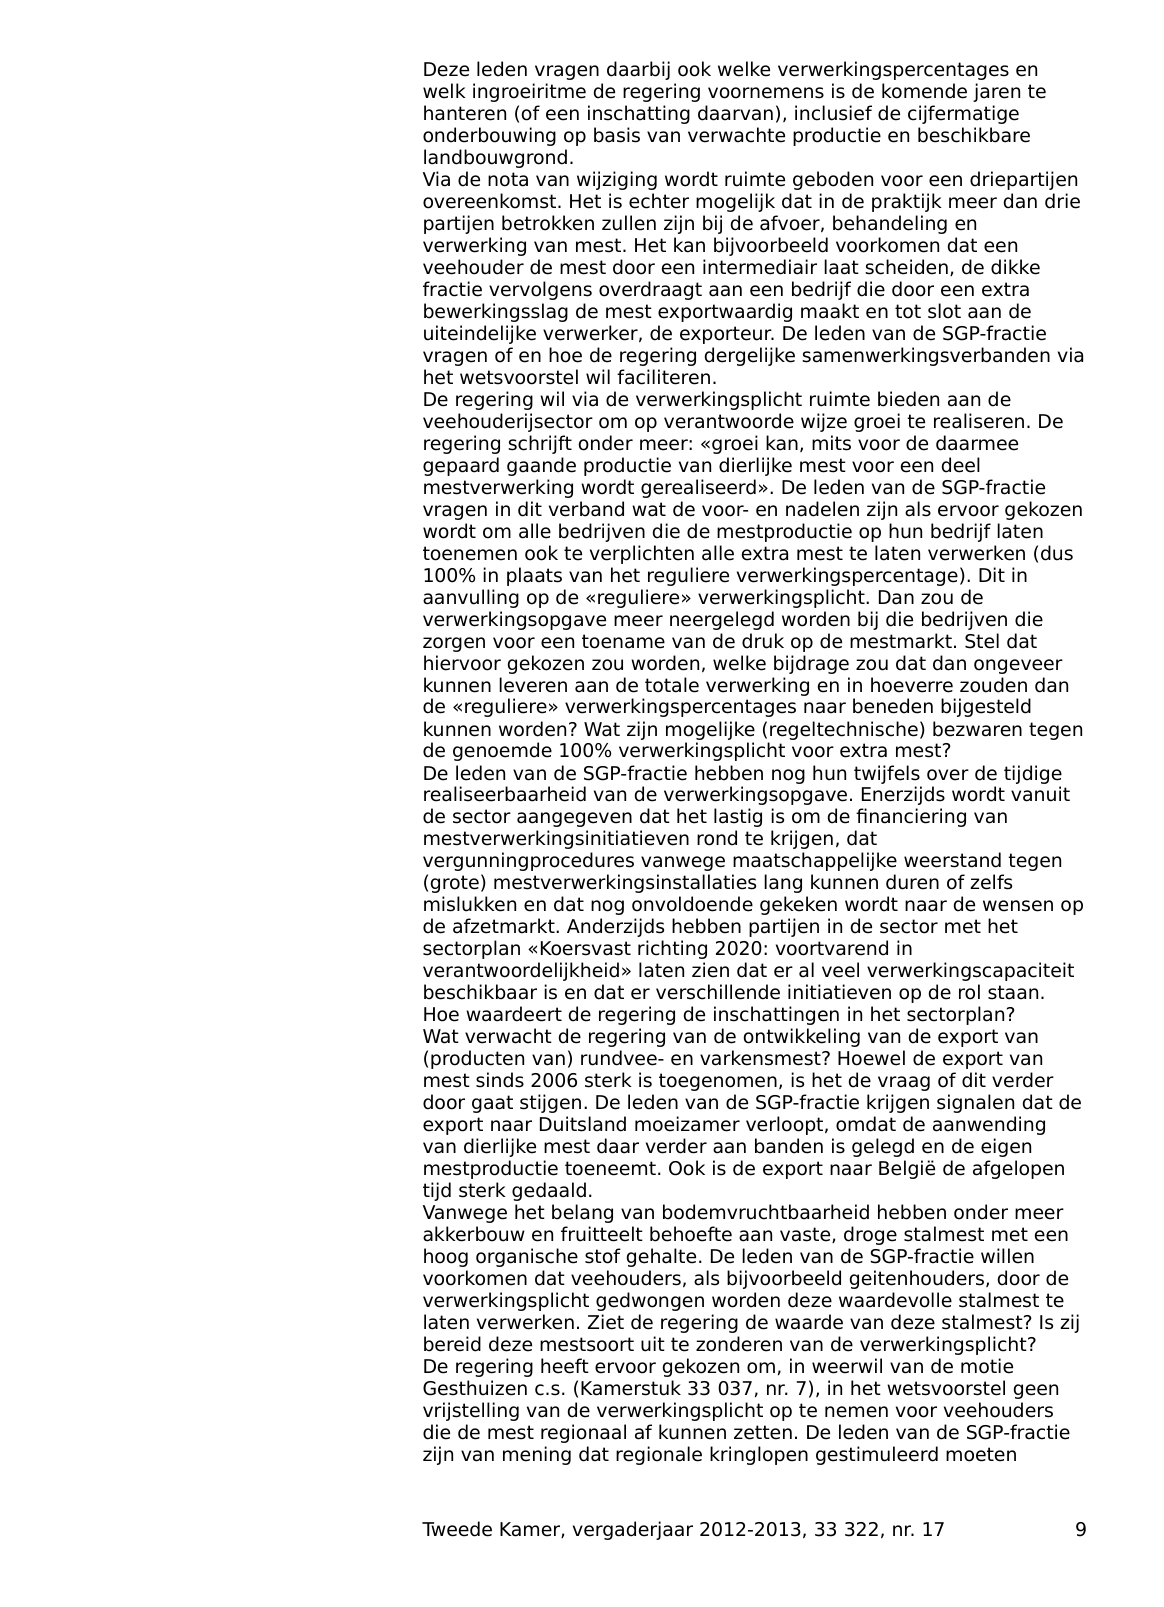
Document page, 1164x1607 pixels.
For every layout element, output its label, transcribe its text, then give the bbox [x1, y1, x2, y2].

text De leden van de SGP-fractie hebben nog hun twijfels over de tijdige realiseerbaarheid van de verwerkingsopgave. Enerzijds wordt vanuit de sector aangegeven dat het lastig is om de financiering van mestverwerkingsinitiatieven rond te krijgen, dat vergunningprocedures vanwege maatschappelijke weerstand tegen (grote) mestverwerkingsinstallaties lang kunnen duren of zelfs mislukken en dat nog onvoldoende gekeken wordt naar de wensen op de afzetmarkt. Anderzijds hebben partijen in de sector met het sectorplan «Koersvast richting 2020: voortvarend in verantwoordelijkheid» laten zien dat er al veel verwerkingscapaciteit beschikbaar is en dat er verschillende initiatieven op de rol staan. Hoe waardeert de regering de inschattingen in het sectorplan? [422, 762, 1087, 1026]
text Deze leden vragen daarbij ook welke verwerkingspercentages en welk ingroeiritme de regering voornemens is de komende jaren te hanteren (of een inschatting daarvan), inclusief de cijfermatige onderbouwing op basis van verwachte productie en beschikbare landbouwgrond. [422, 59, 1087, 169]
text Wat verwacht de regering van de ontwikkeling van de export van (producten van) rundvee- en varkensmest? Hoewel de export van mest sinds 2006 sterk is toegenomen, is het de vraag of dit verder door gaat stijgen. De leden van de SGP-fractie krijgen signalen dat de export naar Duitsland moeizamer verloopt, omdat de aanwending van dierlijke mest daar verder aan banden is gelegd en de eigen mestproductie toeneemt. Ook is de export naar België de afgelopen tijd sterk gedaald. [422, 1026, 1087, 1202]
text Vanwege het belang van bodemvruchtbaarheid hebben onder meer akkerbouw en fruitteelt behoefte aan vaste, droge stalmest met een hoog organische stof gehalte. De leden van de SGP-fractie willen voorkomen dat veehouders, als bijvoorbeeld geitenhouders, door de verwerkingsplicht gedwongen worden deze waardevolle stalmest te laten verwerken. Ziet de regering de waarde van deze stalmest? Is zij bereid deze mestsoort uit te zonderen van de verwerkingsplicht? [422, 1202, 1087, 1356]
text De regering wil via de verwerkingsplicht ruimte bieden aan de veehouderijsector om op verantwoorde wijze groei te realiseren. De regering schrijft onder meer: «groei kan, mits voor de daarmee gepaard gaande productie van dierlijke mest voor een deel mestverwerking wordt gerealiseerd». De leden van de SGP-fractie vragen in dit verband wat de voor- en nadelen zijn als ervoor gekozen wordt om alle bedrijven die de mestproductie op hun bedrijf laten toenemen ook te verplichten alle extra mest te laten verwerken (dus 100% in plaats van het reguliere verwerkingspercentage). Dit in aanvulling op de «reguliere» verwerkingsplicht. Dan zou de verwerkingsopgave meer neergelegd worden bij die bedrijven die zorgen voor een toename van de druk op de mestmarkt. Stel dat hiervoor gekozen zou worden, welke bijdrage zou dat dan ongeveer kunnen leveren aan de totale verwerking en in hoeverre zouden dan de «reguliere» verwerkingspercentages naar beneden bijgesteld kunnen worden? Wat zijn mogelijke (regeltechnische) bezwaren tegen de genoemde 100% verwerkingsplicht voor extra mest? [422, 389, 1087, 762]
text De regering heeft ervoor gekozen om, in weerwil van de motie Gesthuizen c.s. (Kamerstuk 33 037, nr. 7), in het wetsvoorstel geen vrijstelling van de verwerkingsplicht op te nemen voor veehouders die de mest regionaal af kunnen zetten. De leden van de SGP-fractie zijn van mening dat regionale kringlopen gestimuleerd moeten [422, 1356, 1087, 1466]
text Via de nota van wijziging wordt ruimte geboden voor een driepartijen overeenkomst. Het is echter mogelijk dat in de praktijk meer dan drie partijen betrokken zullen zijn bij de afvoer, behandeling en verwerking van mest. Het kan bijvoorbeeld voorkomen dat een veehouder de mest door een intermediair laat scheiden, de dikke fractie vervolgens overdraagt aan een bedrijf die door een extra bewerkingsslag de mest exportwaardig maakt en tot slot aan de uiteindelijke verwerker, de exporteur. De leden van de SGP-fractie vragen of en hoe de regering dergelijke samenwerkingsverbanden via het wetsvoorstel wil faciliteren. [422, 169, 1087, 389]
